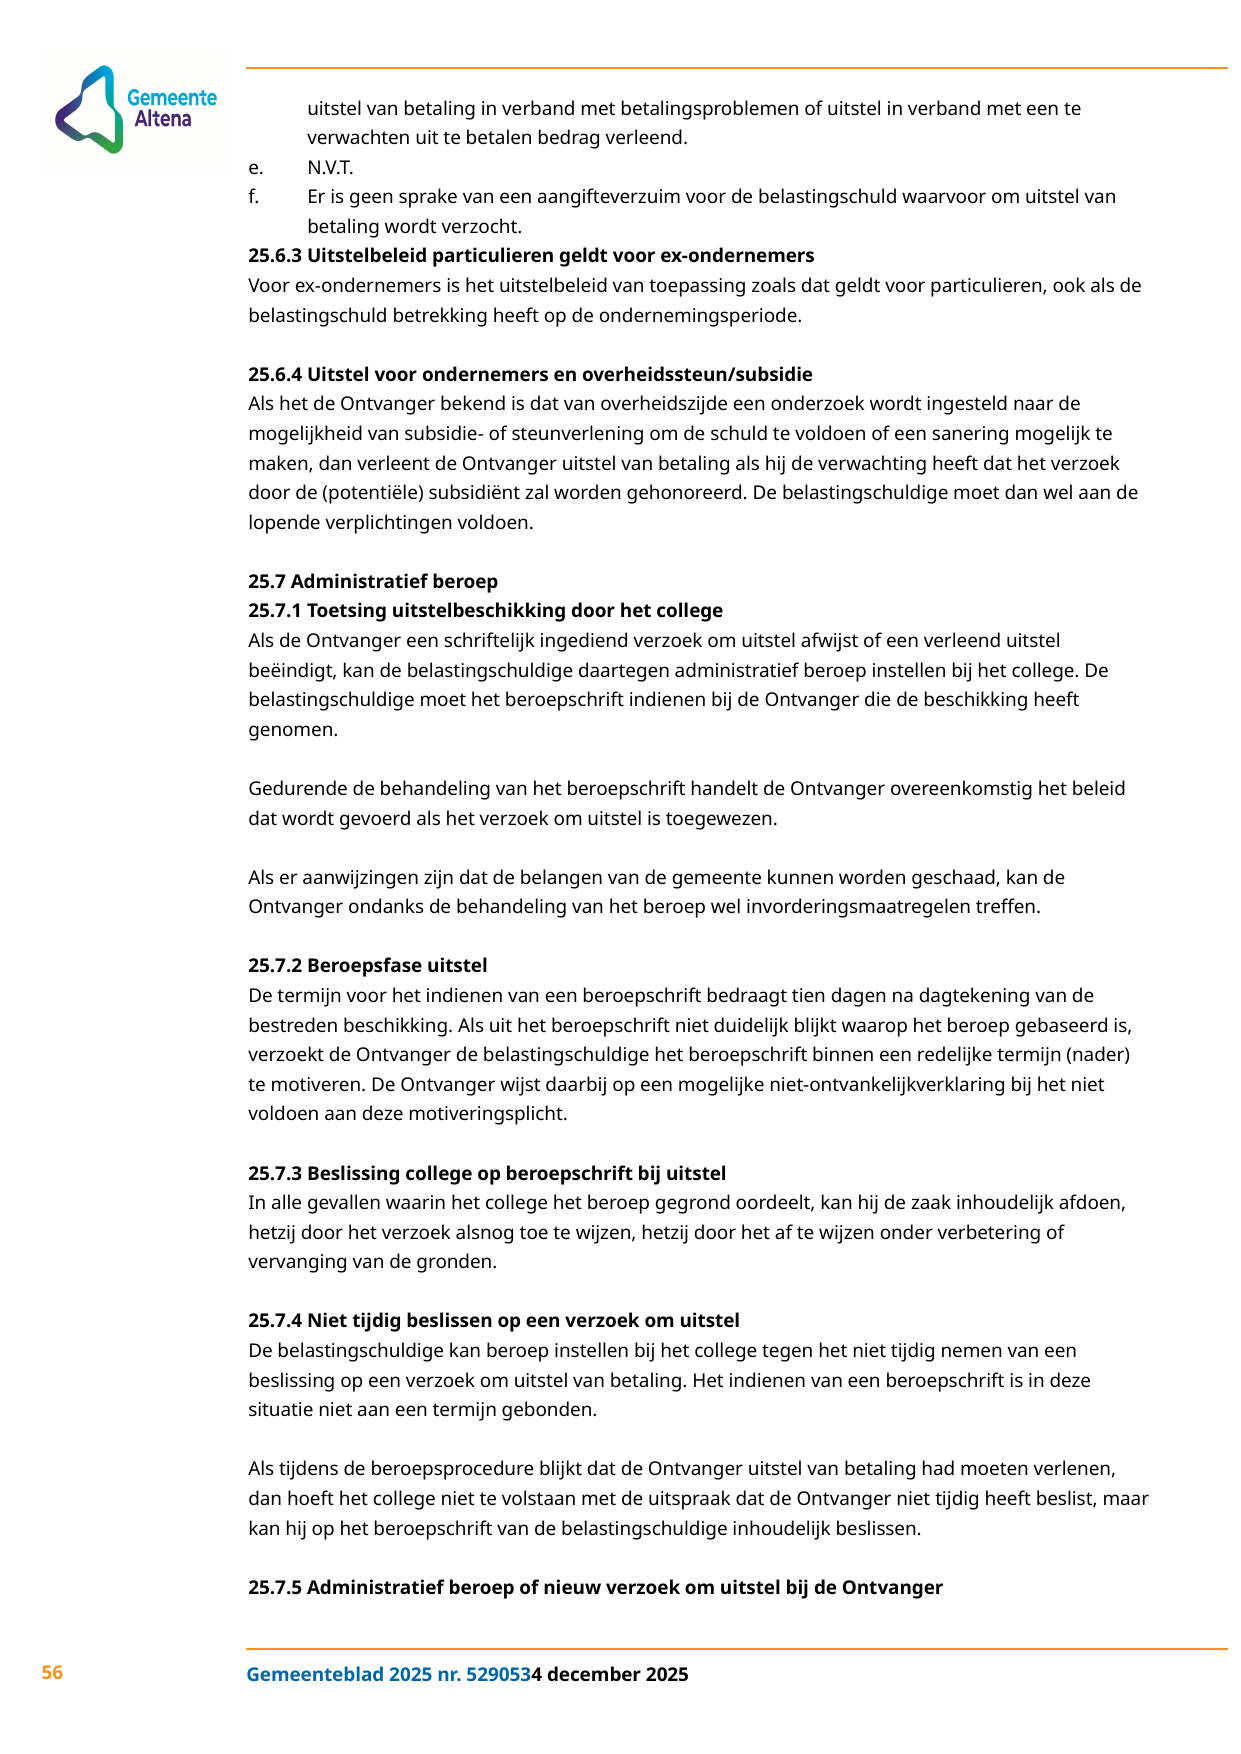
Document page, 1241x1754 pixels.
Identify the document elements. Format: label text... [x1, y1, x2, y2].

text 25.7.5 Administratief beroep of nieuw verzoek om uitstel bij de Ontvanger [248, 1574, 1152, 1600]
text De belastingschuldige kan beroep instellen bij het college tegen het niet tijdig nemen van een beslissing op een verzoek om uitstel van betaling. Het indienen van een beroepschrift is in deze situatie niet aan een termijn gebonden. [248, 1337, 1152, 1422]
list Er is geen sprake van een aangifteverzuim voor de belastingschuld waarvoor om uitstel van betaling wordt verzocht. [248, 183, 1152, 239]
text 25.7.1 Toetsing uitstelbeschikking door het college [248, 598, 1152, 623]
text Als er aanwijzingen zijn dat de belangen van de gemeente kunnen worden geschaad, kan de Ontvanger ondanks de behandeling van het beroep wel invorderingsmaatregelen treffen. [248, 864, 1152, 919]
text 25.6.3 Uitstelbeleid particulieren geldt voor ex-ondernemers [248, 243, 1152, 268]
text Als de Ontvanger een schriftelijk ingediend verzoek om uitstel afwijst of een verleend uitstel beëindigt, kan de belastingschuldige daartegen administratief beroep instellen bij het college. De belastingschuldige moet het beroepschrift indienen bij de Ontvanger die de beschikking heeft genomen. [248, 627, 1152, 742]
text Als tijdens de beroepsprocedure blijkt dat de Ontvanger uitstel van betaling had moeten verlenen, dan hoeft het college niet te volstaan met de uitspraak dat de Ontvanger niet tijdig heeft beslist, maar kan hij op het beroepschrift van de belastingschuldige inhoudelijk beslissen. [248, 1456, 1152, 1541]
text Gedurende de behandeling van het beroepschrift handelt de Ontvanger overeenkomstig het beleid dat wordt gevoerd als het verzoek om uitstel is toegewezen. [248, 775, 1152, 831]
text 25.7.3 Beslissing college op beroepschrift bij uitstel [248, 1160, 1152, 1186]
list uitstel van betaling in verband met betalingsproblemen of uitstel in verband met een te verwachten uit te betalen bedrag verleend. [248, 95, 1152, 150]
text In alle gevallen waarin het college het beroep gegrond oordeelt, kan hij de zaak inhoudelijk afdoen, hetzij door het verzoek alsnog toe te wijzen, hetzij door het af te wijzen onder verbetering of vervanging van de gronden. [248, 1189, 1152, 1274]
list N.V.T. [248, 154, 1152, 180]
text 25.7 Administratief beroep [248, 568, 1152, 594]
text Als het de Ontvanger bekend is dat van overheidszijde een onderzoek wordt ingesteld naar de mogelijkheid van subsidie- of steunverlening om de schuld te voldoen of een sanering mogelijk te maken, dan verleent de Ontvanger uitstel van betaling als hij de verwachting heeft dat het verzoek door de (potentiële) subsidiënt zal worden gehonoreerd. De belastingschuldige moet dan wel aan de lopende verplichtingen voldoen. [248, 391, 1152, 535]
text 25.6.4 Uitstel voor ondernemers en overheidssteun/subsidie [248, 361, 1152, 387]
text Voor ex-ondernemers is het uitstelbeleid van toepassing zoals dat geldt voor particulieren, ook als de belastingschuld betrekking heeft op de ondernemingsperiode. [248, 272, 1152, 328]
text 25.7.2 Beroepsfase uitstel [248, 953, 1152, 978]
text 25.7.4 Niet tijdig beslissen op een verzoek om uitstel [248, 1308, 1152, 1333]
text De termijn voor het indienen van een beroepschrift bedraagt tien dagen na dagtekening van de bestreden beschikking. Als uit het beroepschrift niet duidelijk blijkt waarop het beroep gebaseerd is, verzoekt de Ontvanger de belastingschuldige het beroepschrift binnen een redelijke termijn (nader) te motiveren. De Ontvanger wijst daarbij op een mogelijke niet-ontvankelijkverklaring bij het niet voldoen aan deze motiveringsplicht. [248, 982, 1152, 1126]
picture [41, 47, 231, 172]
